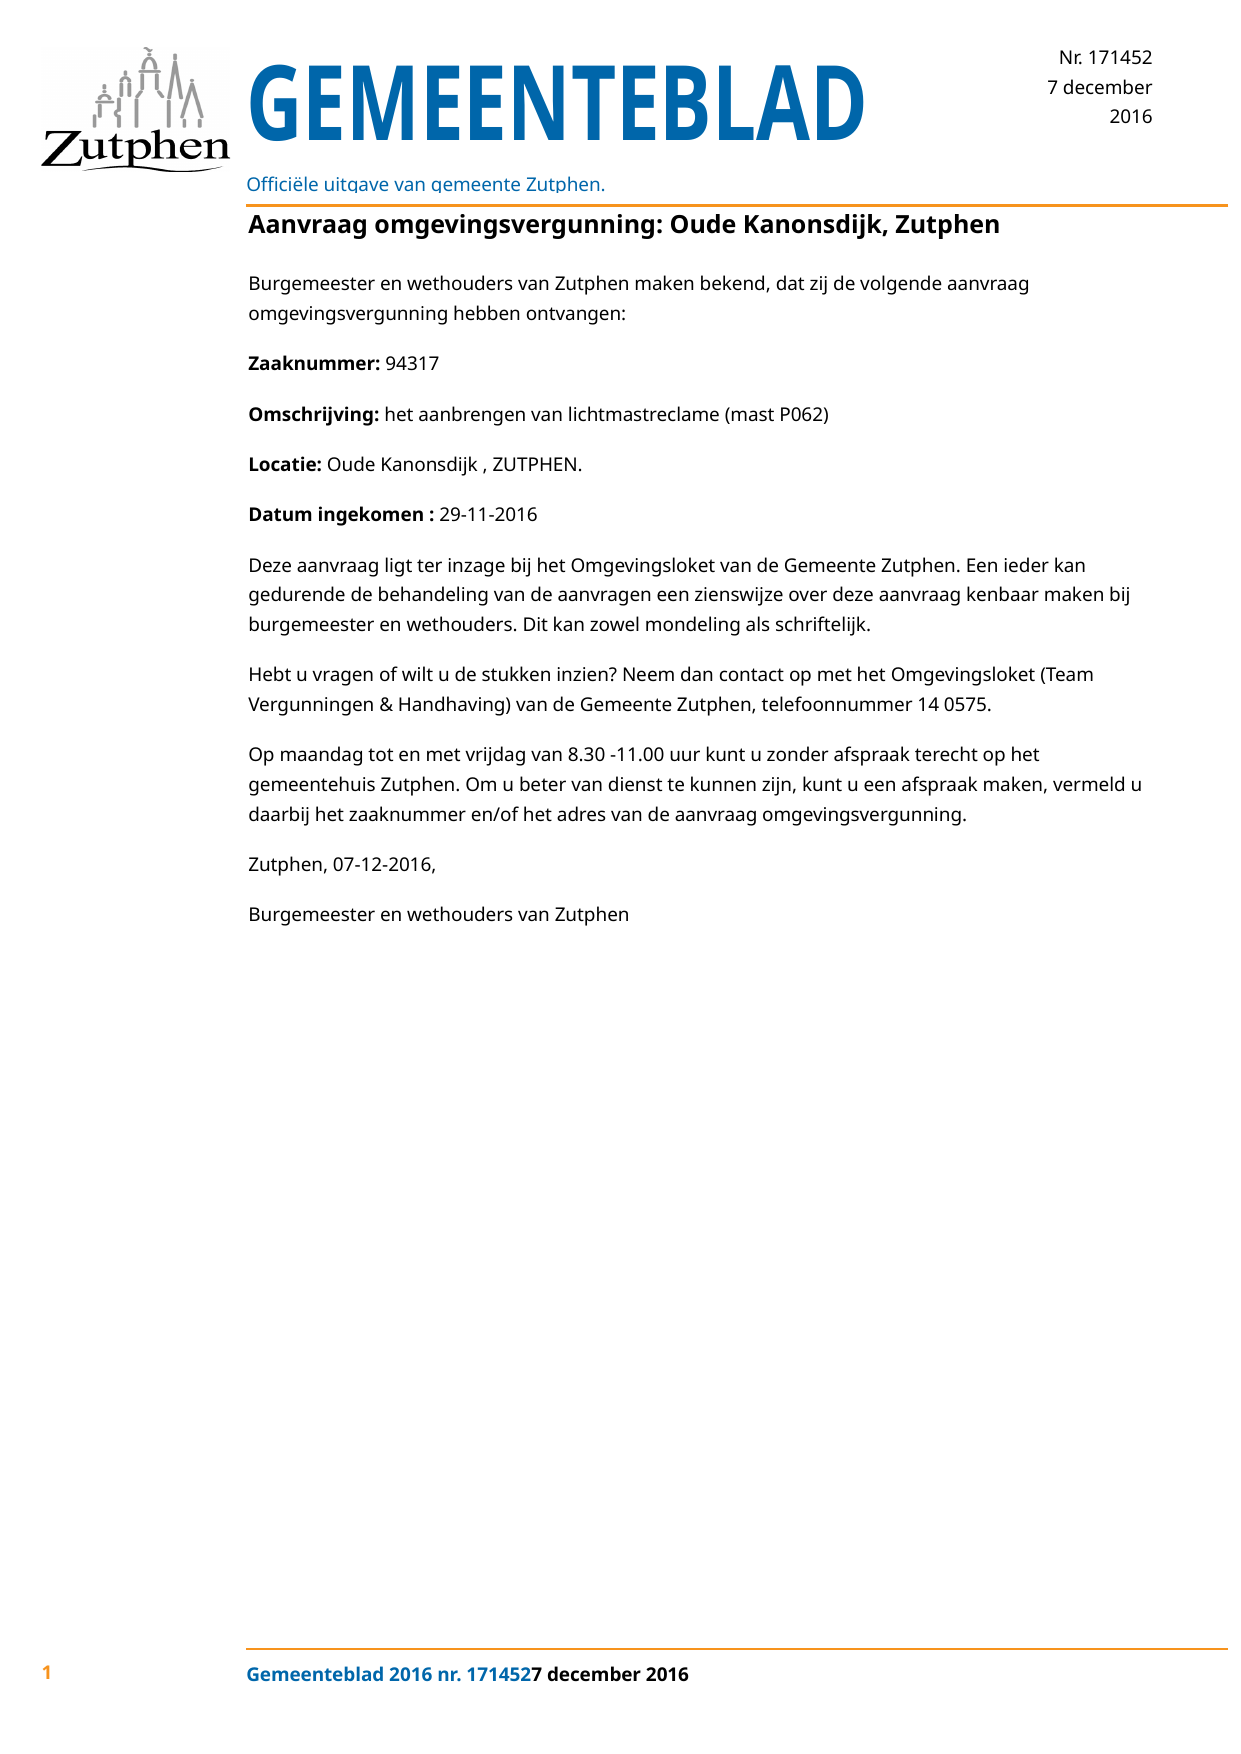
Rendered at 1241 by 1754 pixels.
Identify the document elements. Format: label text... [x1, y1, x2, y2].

text Locatie: Oude Kanonsdijk , ZUTPHEN. [248, 451, 1152, 477]
text Omschrijving: het aanbrengen van lichtmastreclame (mast P062) [248, 401, 1152, 426]
picture [41, 47, 231, 172]
text Burgemeester en wethouders van Zutphen maken bekend, dat zij de volgende aanvraag omgevingsvergunning hebben ontvangen: [248, 270, 1152, 326]
text Datum ingekomen : 29-11-2016 [248, 502, 1152, 527]
text Aanvraag omgevingsvergunning: Oude Kanonsdijk, Zutphen [248, 207, 1152, 241]
text Hebt u vragen of wilt u de stukken inzien? Neem dan contact op met het Omgevingsloket (Team Vergunningen & Handhaving) van de Gemeente Zutphen, telefoonnummer 14 0575. [248, 662, 1152, 717]
text Zutphen, 07-12-2016, [248, 851, 1152, 877]
text Burgemeester en wethouders van Zutphen [248, 902, 1152, 927]
text Zaaknummer: 94317 [248, 350, 1152, 376]
text Op maandag tot en met vrijdag van 8.30 -11.00 uur kunt u zonder afspraak terecht op het gemeentehuis Zutphen. Om u beter van dienst te kunnen zijn, kunt u een afspraak maken, vermeld u daarbij het zaaknummer en/of het adres van de aanvraag omgevingsvergunning. [248, 742, 1152, 826]
text Deze aanvraag ligt ter inzage bij het Omgevingsloket van de Gemeente Zutphen. Een ieder kan gedurende de behandeling van de aanvragen een zienswijze over deze aanvraag kenbaar maken bij burgemeester en wethouders. Dit kan zowel mondeling als schriftelijk. [248, 552, 1152, 637]
